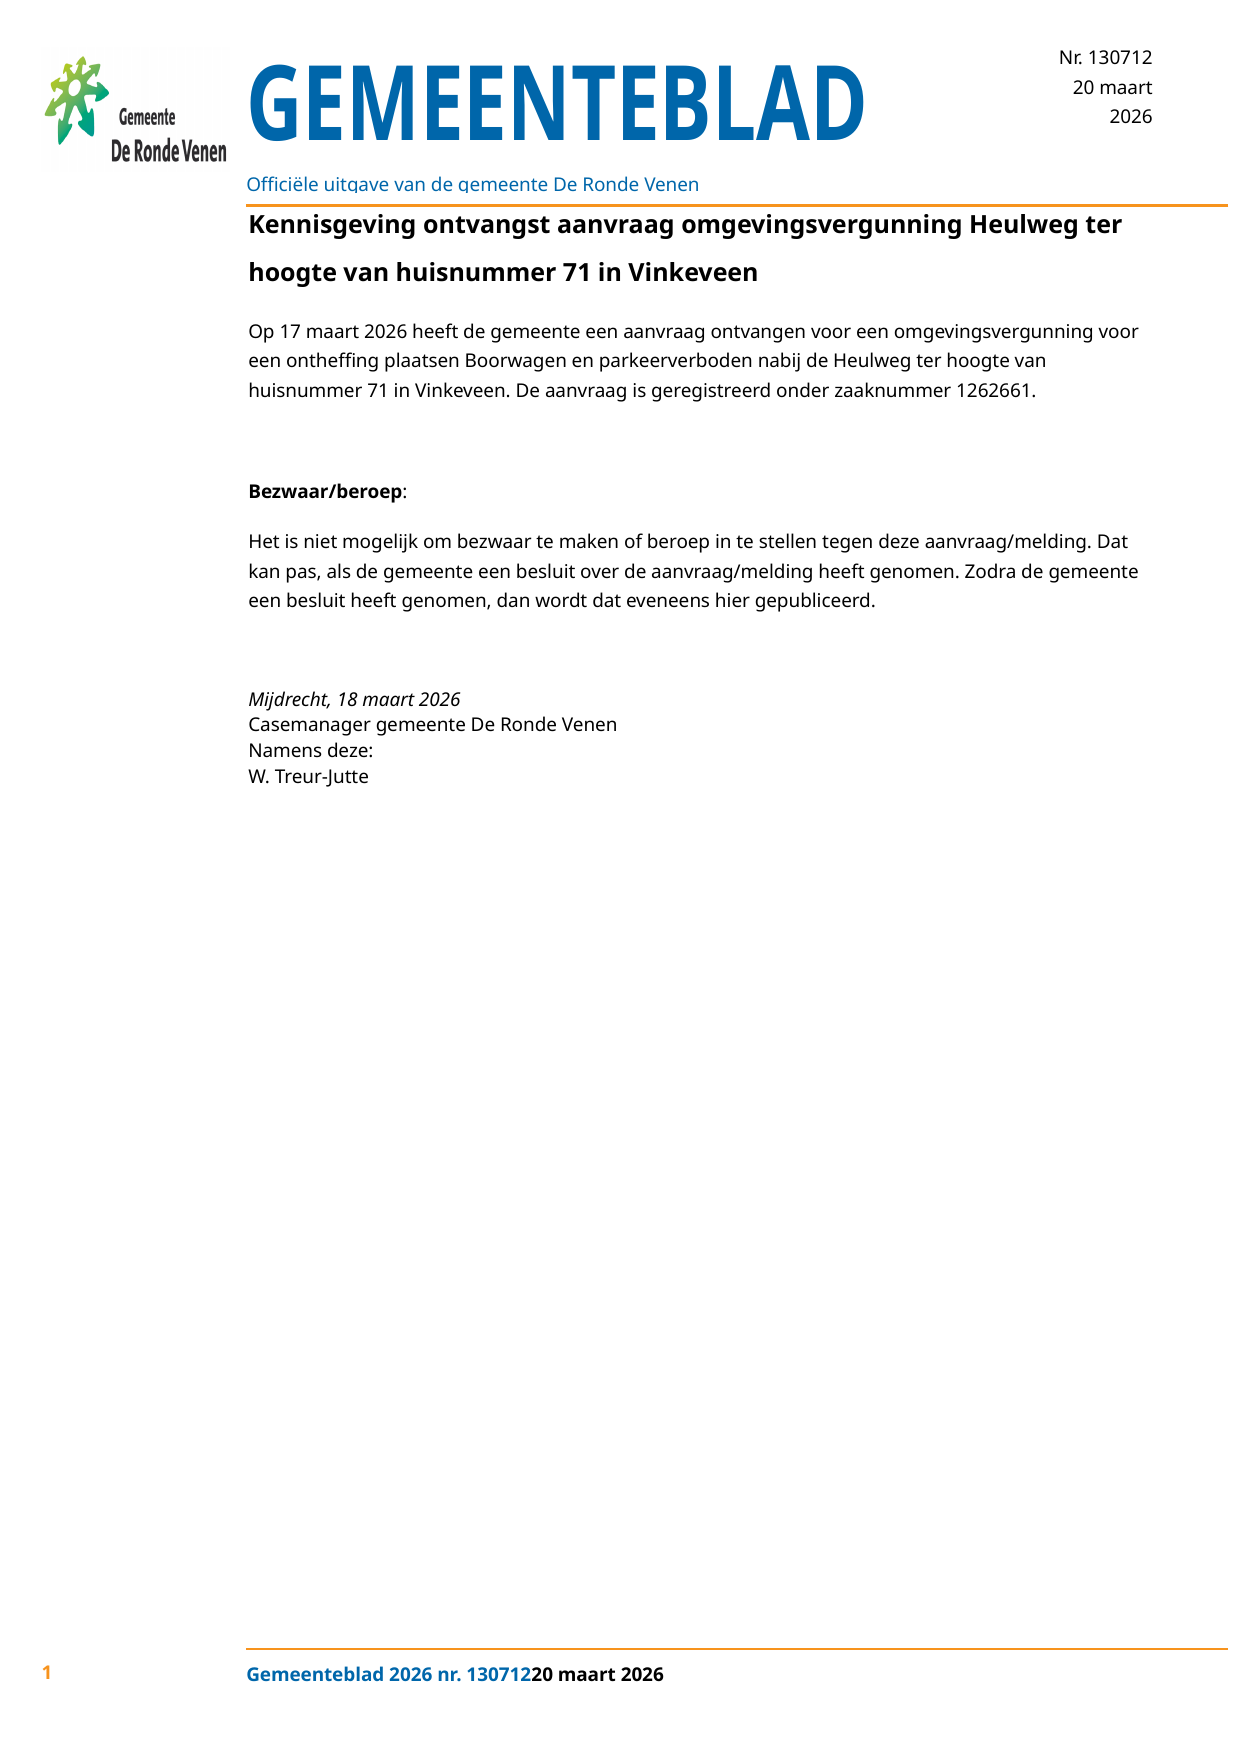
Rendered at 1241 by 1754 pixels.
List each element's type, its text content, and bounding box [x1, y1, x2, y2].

text W. Treur-Jutte [248, 763, 1152, 789]
picture [41, 47, 231, 172]
text Mijdrecht, 18 maart 2026 [248, 686, 1152, 711]
text Kennisgeving ontvangst aanvraag omgevingsvergunning Heulweg ter hoogte van huisnummer 71 in Vinkeveen [248, 207, 1152, 288]
text Casemanager gemeente De Ronde Venen [248, 711, 1152, 737]
text Bezwaar/beroep: [248, 478, 1152, 504]
text Op 17 maart 2026 heeft de gemeente een aanvraag ontvangen voor een omgevingsvergunning voor een ontheffing plaatsen Boorwagen en parkeerverboden nabij de Heulweg ter hoogte van huisnummer 71 in Vinkeveen. De aanvraag is geregistreerd onder zaaknummer 1262661. [248, 318, 1152, 403]
text Het is niet mogelijk om bezwaar te maken of beroep in te stellen tegen deze aanvraag/melding. Dat kan pas, als de gemeente een besluit over de aanvraag/melding heeft genomen. Zodra de gemeente een besluit heeft genomen, dan wordt dat eveneens hier gepubliceerd. [248, 528, 1152, 613]
text Namens deze: [248, 737, 1152, 763]
